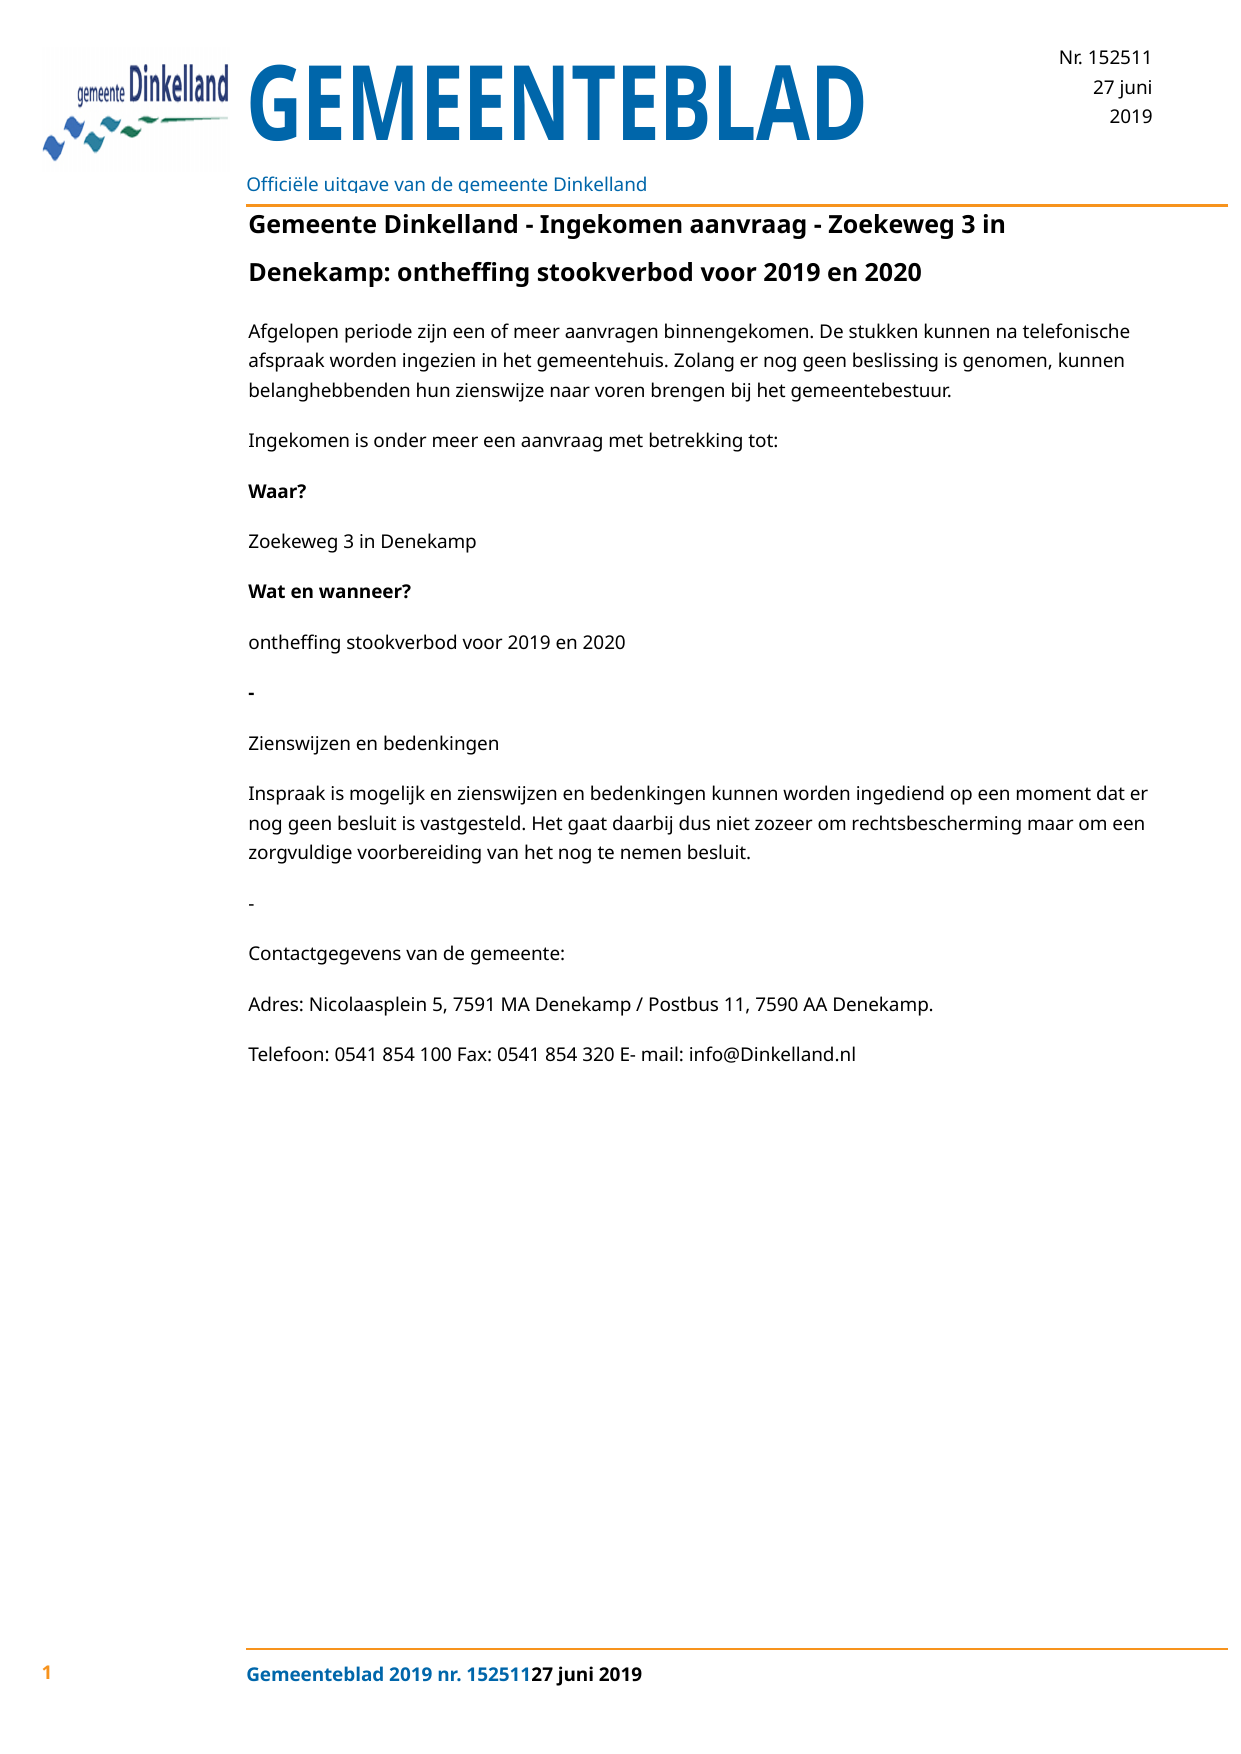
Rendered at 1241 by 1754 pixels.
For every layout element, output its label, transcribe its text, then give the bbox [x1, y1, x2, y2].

text - [248, 679, 1152, 705]
text Afgelopen periode zijn een of meer aanvragen binnengekomen. De stukken kunnen na telefonische afspraak worden ingezien in het gemeentehuis. Zolang er nog geen beslissing is genomen, kunnen belanghebbenden hun zienswijze naar voren brengen bij het gemeentebestuur. [248, 318, 1152, 403]
text Adres: Nicolaasplein 5, 7591 MA Denekamp / Postbus 11, 7590 AA Denekamp. [248, 991, 1152, 1017]
text Telefoon: 0541 854 100 Fax: 0541 854 320 E- mail: info@Dinkelland.nl [248, 1041, 1152, 1067]
text Contactgegevens van de gemeente: [248, 940, 1152, 966]
text Wat en wanneer? [248, 579, 1152, 604]
text - [248, 890, 1152, 916]
text ontheffing stookverbod voor 2019 en 2020 [248, 629, 1152, 655]
text Gemeente Dinkelland - Ingekomen aanvraag - Zoekeweg 3 in Denekamp: ontheffing stookverbod voor 2019 en 2020 [248, 207, 1152, 288]
text Inspraak is mogelijk en zienswijzen en bedenkingen kunnen worden ingediend op een moment dat er nog geen besluit is vastgesteld. Het gaat daarbij dus niet zozeer om rechtsbescherming maar om een zorgvuldige voorbereiding van het nog te nemen besluit. [248, 780, 1152, 865]
text Ingekomen is onder meer een aanvraag met betrekking tot: [248, 427, 1152, 453]
picture [41, 47, 231, 172]
text Zoekeweg 3 in Denekamp [248, 528, 1152, 554]
text Waar? [248, 478, 1152, 504]
text Zienswijzen en bedenkingen [248, 730, 1152, 756]
